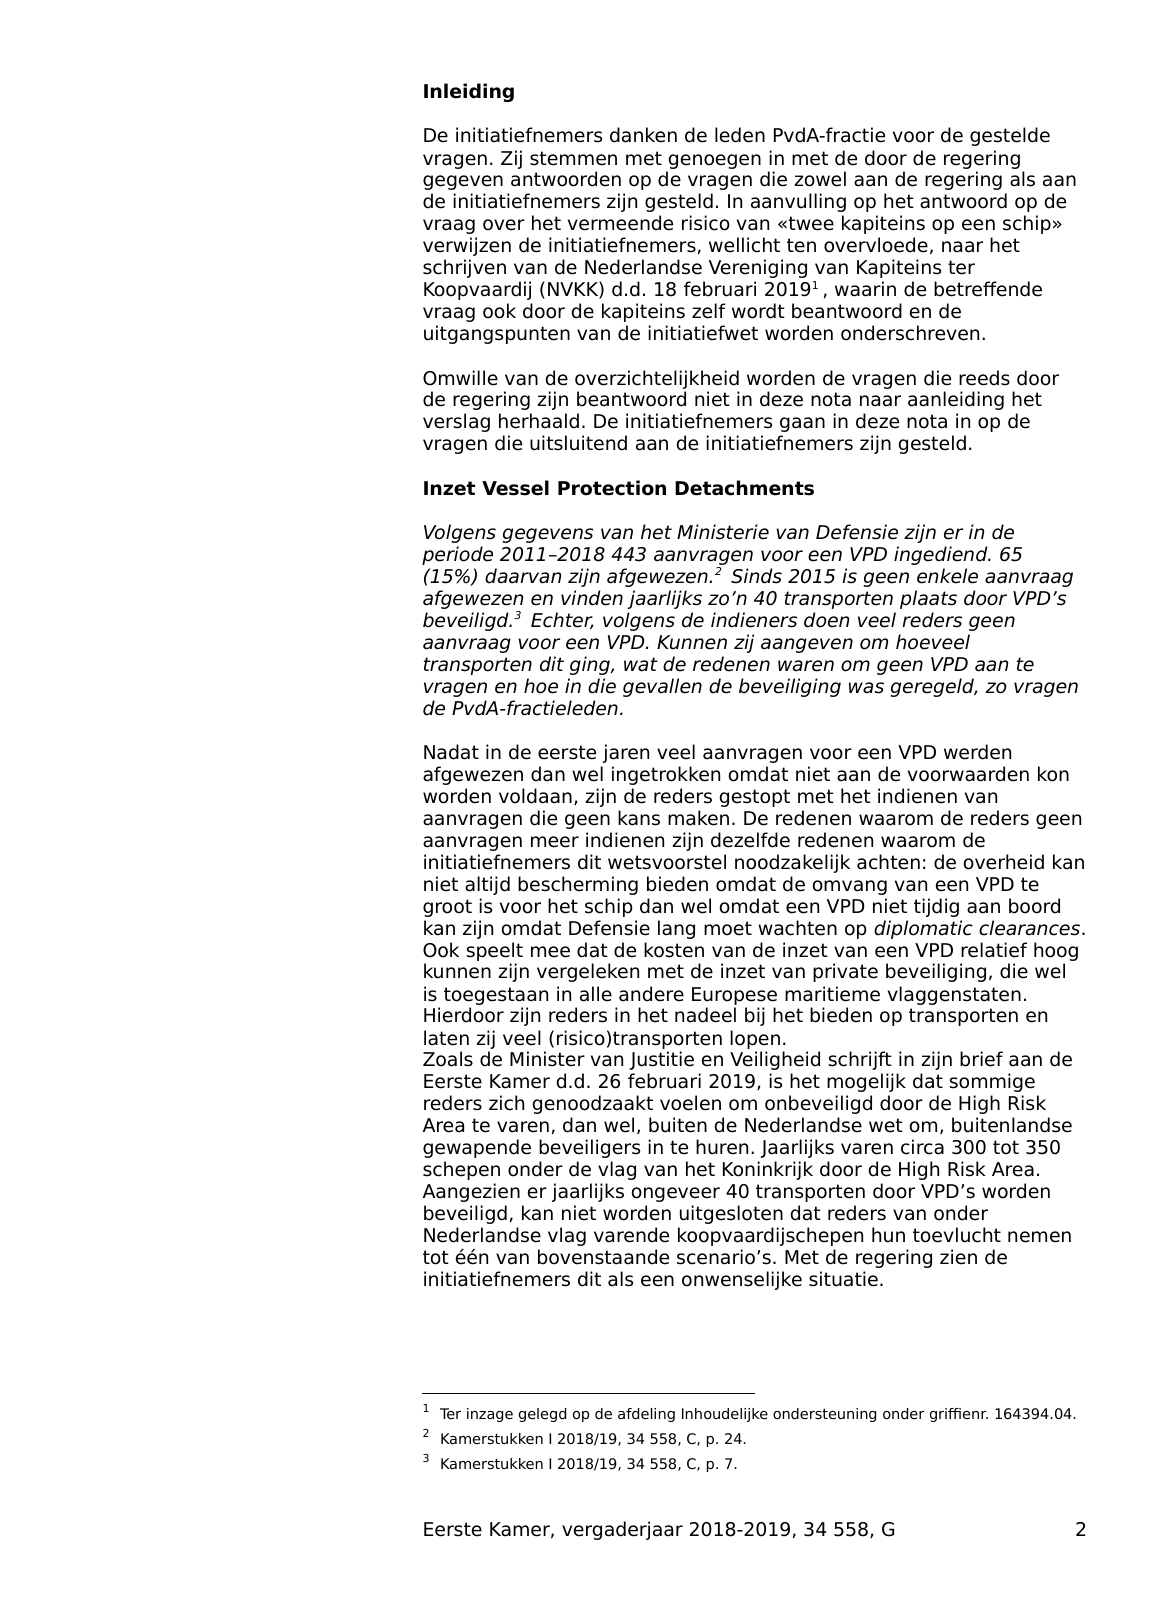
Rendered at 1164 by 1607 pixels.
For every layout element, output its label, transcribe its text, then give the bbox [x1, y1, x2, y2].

text Zoals de Minister van Justitie en Veiligheid schrijft in zijn brief aan de Eerste Kamer d.d. 26 februari 2019, is het mogelijk dat sommige reders zich genoodzaakt voelen om onbeveiligd door de High Risk Area te varen, dan wel, buiten de Nederlandse wet om, buitenlandse gewapende beveiligers in te huren. Jaarlijks varen circa 300 tot 350 schepen onder de vlag van het Koninkrijk door de High Risk Area. Aangezien er jaarlijks ongeveer 40 transporten door VPD’s worden beveiligd, kan niet worden uitgesloten dat reders van onder Nederlandse vlag varende koopvaardijschepen hun toevlucht nemen tot één van bovenstaande scenario’s. Met de regering zien de initiatiefnemers dit als een onwenselijke situatie. [422, 1049, 1087, 1291]
text Omwille van de overzichtelijkheid worden de vragen die reeds door de regering zijn beantwoord niet in deze nota naar aanleiding het verslag herhaald. De initiatiefnemers gaan in deze nota in op de vragen die uitsluitend aan de initiatiefnemers zijn gesteld. [422, 367, 1087, 455]
text De initiatiefnemers danken de leden PvdA-fractie voor de gestelde vragen. Zij stemmen met genoegen in met de door de regering gegeven antwoorden op de vragen die zowel aan de regering als aan de initiatiefnemers zijn gesteld. In aanvulling op het antwoord op de vraag over het vermeende risico van «twee kapiteins op een schip» verwijzen de initiatiefnemers, wellicht ten overvloede, naar het schrijven van de Nederlandse Vereniging van Kapiteins ter Koopvaardij (NVKK) d.d. 18 februari 2019, waarin de betreffende vraag ook door de kapiteins zelf wordt beantwoord en de uitgangspunten van de initiatiefwet worden onderschreven. [422, 125, 1087, 345]
subtitle Inzet Vessel Protection Detachments [422, 477, 1087, 499]
text Kamerstukken I 2018/19, 34 558, C, p. 24. [422, 1427, 1087, 1449]
text Kamerstukken I 2018/19, 34 558, C, p. 7. [422, 1452, 1087, 1474]
text Nadat in de eerste jaren veel aanvragen voor een VPD werden afgewezen dan wel ingetrokken omdat niet aan de voorwaarden kon worden voldaan, zijn de reders gestopt met het indienen van aanvragen die geen kans maken. De redenen waarom de reders geen aanvragen meer indienen zijn dezelfde redenen waarom de initiatiefnemers dit wetsvoorstel noodzakelijk achten: de overheid kan niet altijd bescherming bieden omdat de omvang van een VPD te groot is voor het schip dan wel omdat een VPD niet tijdig aan boord kan zijn omdat Defensie lang moet wachten op diplomatic clearances. Ook speelt mee dat de kosten van de inzet van een VPD relatief hoog kunnen zijn vergeleken met de inzet van private beveiliging, die wel is toegestaan in alle andere Europese maritieme vlaggenstaten. Hierdoor zijn reders in het nadeel bij het bieden op transporten en laten zij veel (risico)transporten lopen. [422, 742, 1087, 1049]
text Ter inzage gelegd op de afdeling Inhoudelijke ondersteuning onder griffienr. 164394.04. [422, 1402, 1087, 1424]
subtitle Inleiding [422, 81, 1087, 103]
text Volgens gegevens van het Ministerie van Defensie zijn er in de periode 2011–2018 443 aanvragen voor een VPD ingediend. 65 (15%) daarvan zijn afgewezen. Sinds 2015 is geen enkele aanvraag afgewezen en vinden jaarlijks zo’n 40 transporten plaats door VPD’s beveiligd. Echter, volgens de indieners doen veel reders geen aanvraag voor een VPD. Kunnen zij aangeven om hoeveel transporten dit ging, wat de redenen waren om geen VPD aan te vragen en hoe in die gevallen de beveiliging was geregeld, zo vragen de PvdA-fractieleden. [422, 522, 1087, 719]
